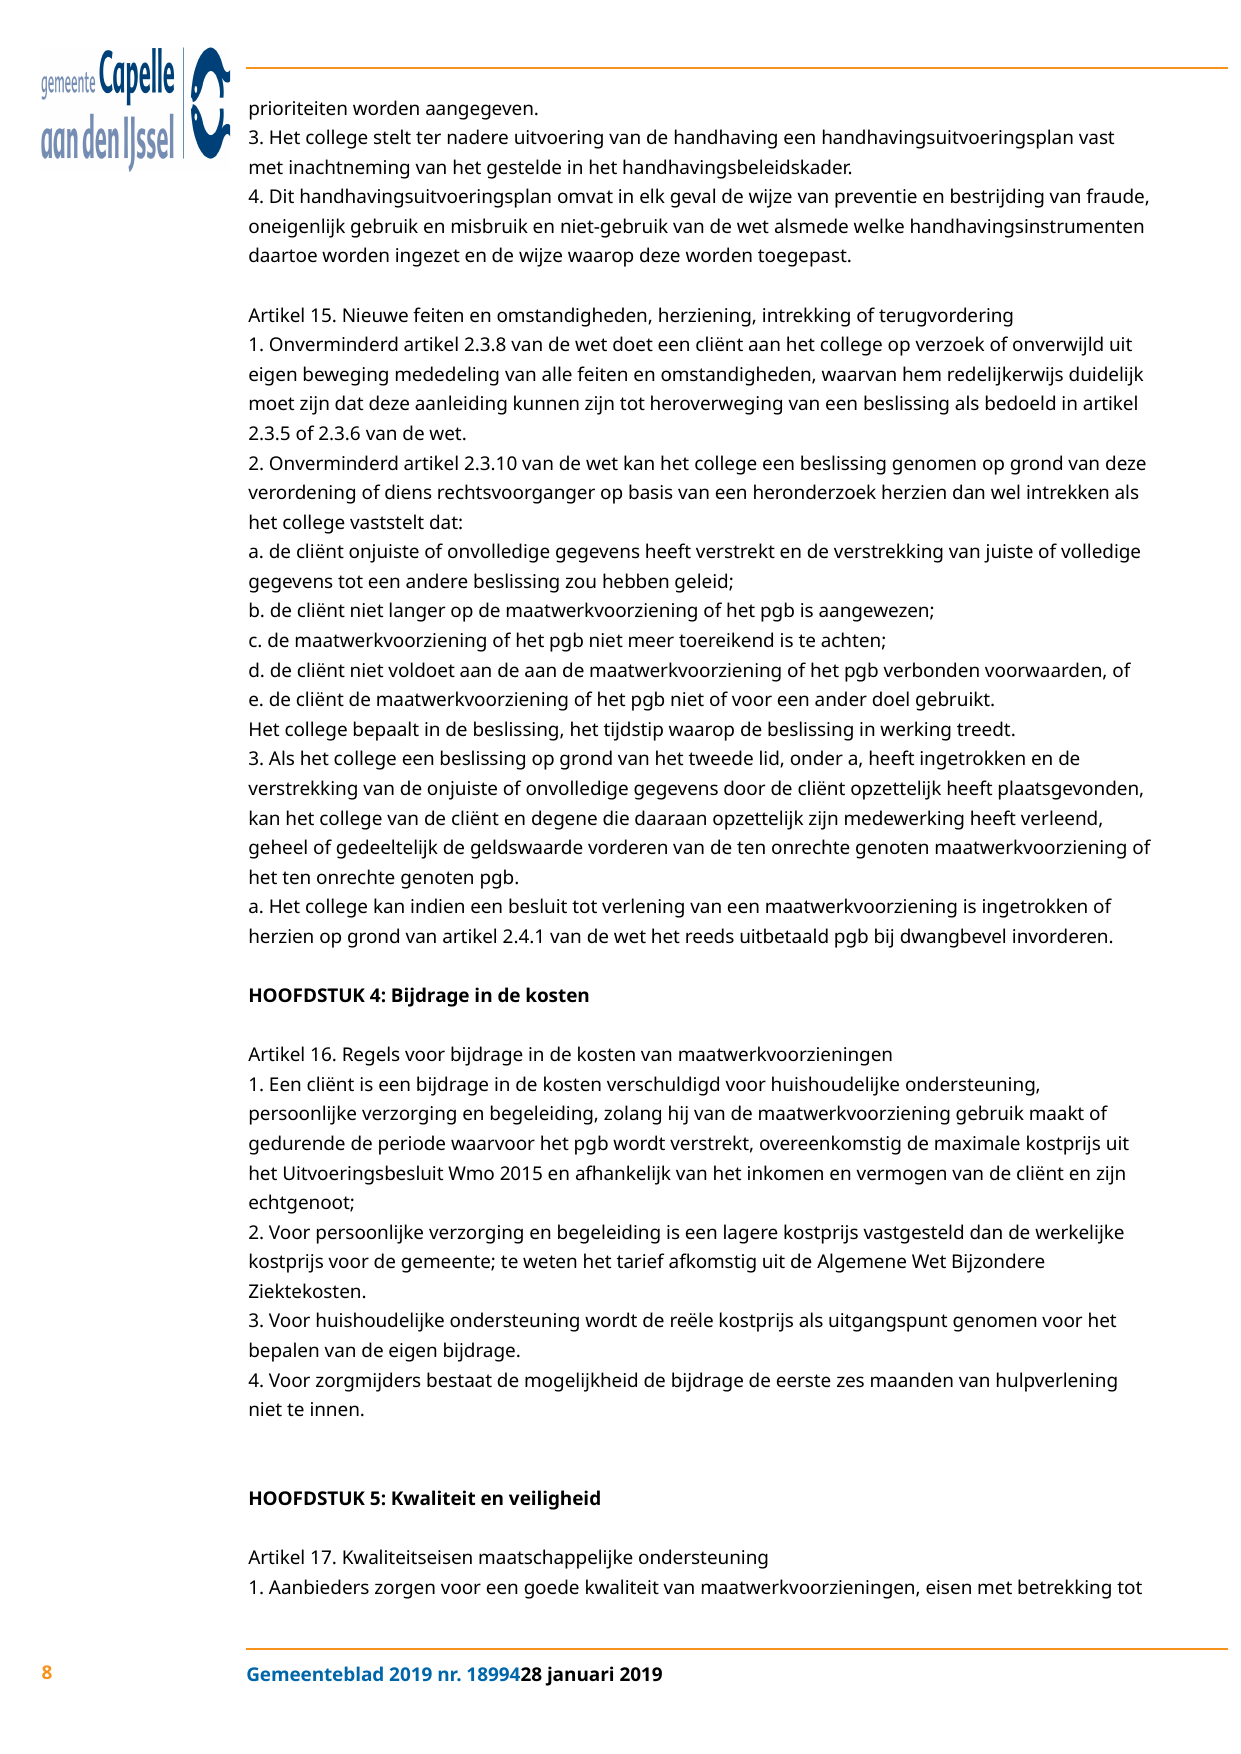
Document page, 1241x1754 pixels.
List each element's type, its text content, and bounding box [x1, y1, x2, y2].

text b. de cliënt niet langer op de maatwerkvoorziening of het pgb is aangewezen; [248, 598, 1152, 623]
text HOOFDSTUK 4: Bijdrage in de kosten [248, 982, 1152, 1008]
text 3. Het college stelt ter nadere uitvoering van de handhaving een handhavingsuitvoeringsplan vast met inachtneming van het gestelde in het handhavingsbeleidskader. [248, 124, 1152, 180]
text d. de cliënt niet voldoet aan de aan de maatwerkvoorziening of het pgb verbonden voorwaarden, of [248, 657, 1152, 683]
picture [41, 47, 231, 172]
text 3. Als het college een beslissing op grond van het tweede lid, onder a, heeft ingetrokken en de verstrekking van de onjuiste of onvolledige gegevens door de cliënt opzettelijk heeft plaatsgevonden, kan het college van de cliënt en degene die daaraan opzettelijk zijn medewerking heeft verleend, geheel of gedeeltelijk de geldswaarde vorderen van de ten onrechte genoten maatwerkvoorziening of het ten onrechte genoten pgb. [248, 746, 1152, 890]
text a. de cliënt onjuiste of onvolledige gegevens heeft verstrekt en de verstrekking van juiste of volledige gegevens tot een andere beslissing zou hebben geleid; [248, 538, 1152, 594]
text 1. Een cliënt is een bijdrage in de kosten verschuldigd voor huishoudelijke ondersteuning, persoonlijke verzorging en begeleiding, zolang hij van de maatwerkvoorziening gebruik maakt of gedurende de periode waarvoor het pgb wordt verstrekt, overeenkomstig de maximale kostprijs uit het Uitvoeringsbesluit Wmo 2015 en afhankelijk van het inkomen en vermogen van de cliënt en zijn echtgenoot; [248, 1071, 1152, 1215]
text Artikel 15. Nieuwe feiten en omstandigheden, herziening, intrekking of terugvordering [248, 302, 1152, 328]
text 2. Onverminderd artikel 2.3.10 van de wet kan het college een beslissing genomen op grond van deze verordening of diens rechtsvoorganger op basis van een heronderzoek herzien dan wel intrekken als het college vaststelt dat: [248, 450, 1152, 535]
text Artikel 17. Kwaliteitseisen maatschappelijke ondersteuning [248, 1544, 1152, 1570]
text 1. Aanbieders zorgen voor een goede kwaliteit van maatwerkvoorzieningen, eisen met betrekking tot [248, 1574, 1152, 1600]
text Het college bepaalt in de beslissing, het tijdstip waarop de beslissing in werking treedt. [248, 716, 1152, 742]
text 1. Onverminderd artikel 2.3.8 van de wet doet een cliënt aan het college op verzoek of onverwijld uit eigen beweging mededeling van alle feiten en omstandigheden, waarvan hem redelijkerwijs duidelijk moet zijn dat deze aanleiding kunnen zijn tot heroverweging van een beslissing als bedoeld in artikel 2.3.5 of 2.3.6 van de wet. [248, 331, 1152, 446]
text c. de maatwerkvoorziening of het pgb niet meer toereikend is te achten; [248, 627, 1152, 653]
text 2. Voor persoonlijke verzorging en begeleiding is een lagere kostprijs vastgesteld dan de werkelijke kostprijs voor de gemeente; te weten het tarief afkomstig uit de Algemene Wet Bijzondere Ziektekosten. [248, 1219, 1152, 1304]
text a. Het college kan indien een besluit tot verlening van een maatwerkvoorziening is ingetrokken of herzien op grond van artikel 2.4.1 van de wet het reeds uitbetaald pgb bij dwangbevel invorderen. [248, 893, 1152, 949]
text e. de cliënt de maatwerkvoorziening of het pgb niet of voor een ander doel gebruikt. [248, 686, 1152, 712]
text Artikel 16. Regels voor bijdrage in de kosten van maatwerkvoorzieningen [248, 1041, 1152, 1067]
text 4. Dit handhavingsuitvoeringsplan omvat in elk geval de wijze van preventie en bestrijding van fraude, oneigenlijk gebruik en misbruik en niet-gebruik van de wet alsmede welke handhavingsinstrumenten daartoe worden ingezet en de wijze waarop deze worden toegepast. [248, 183, 1152, 268]
text HOOFDSTUK 5: Kwaliteit en veiligheid [248, 1485, 1152, 1511]
text 4. Voor zorgmijders bestaat de mogelijkheid de bijdrage de eerste zes maanden van hulpverlening niet te innen. [248, 1367, 1152, 1422]
text -prioriteiten worden aangegeven. [248, 95, 1152, 121]
text 3. Voor huishoudelijke ondersteuning wordt de reële kostprijs als uitgangspunt genomen voor het bepalen van de eigen bijdrage. [248, 1308, 1152, 1363]
